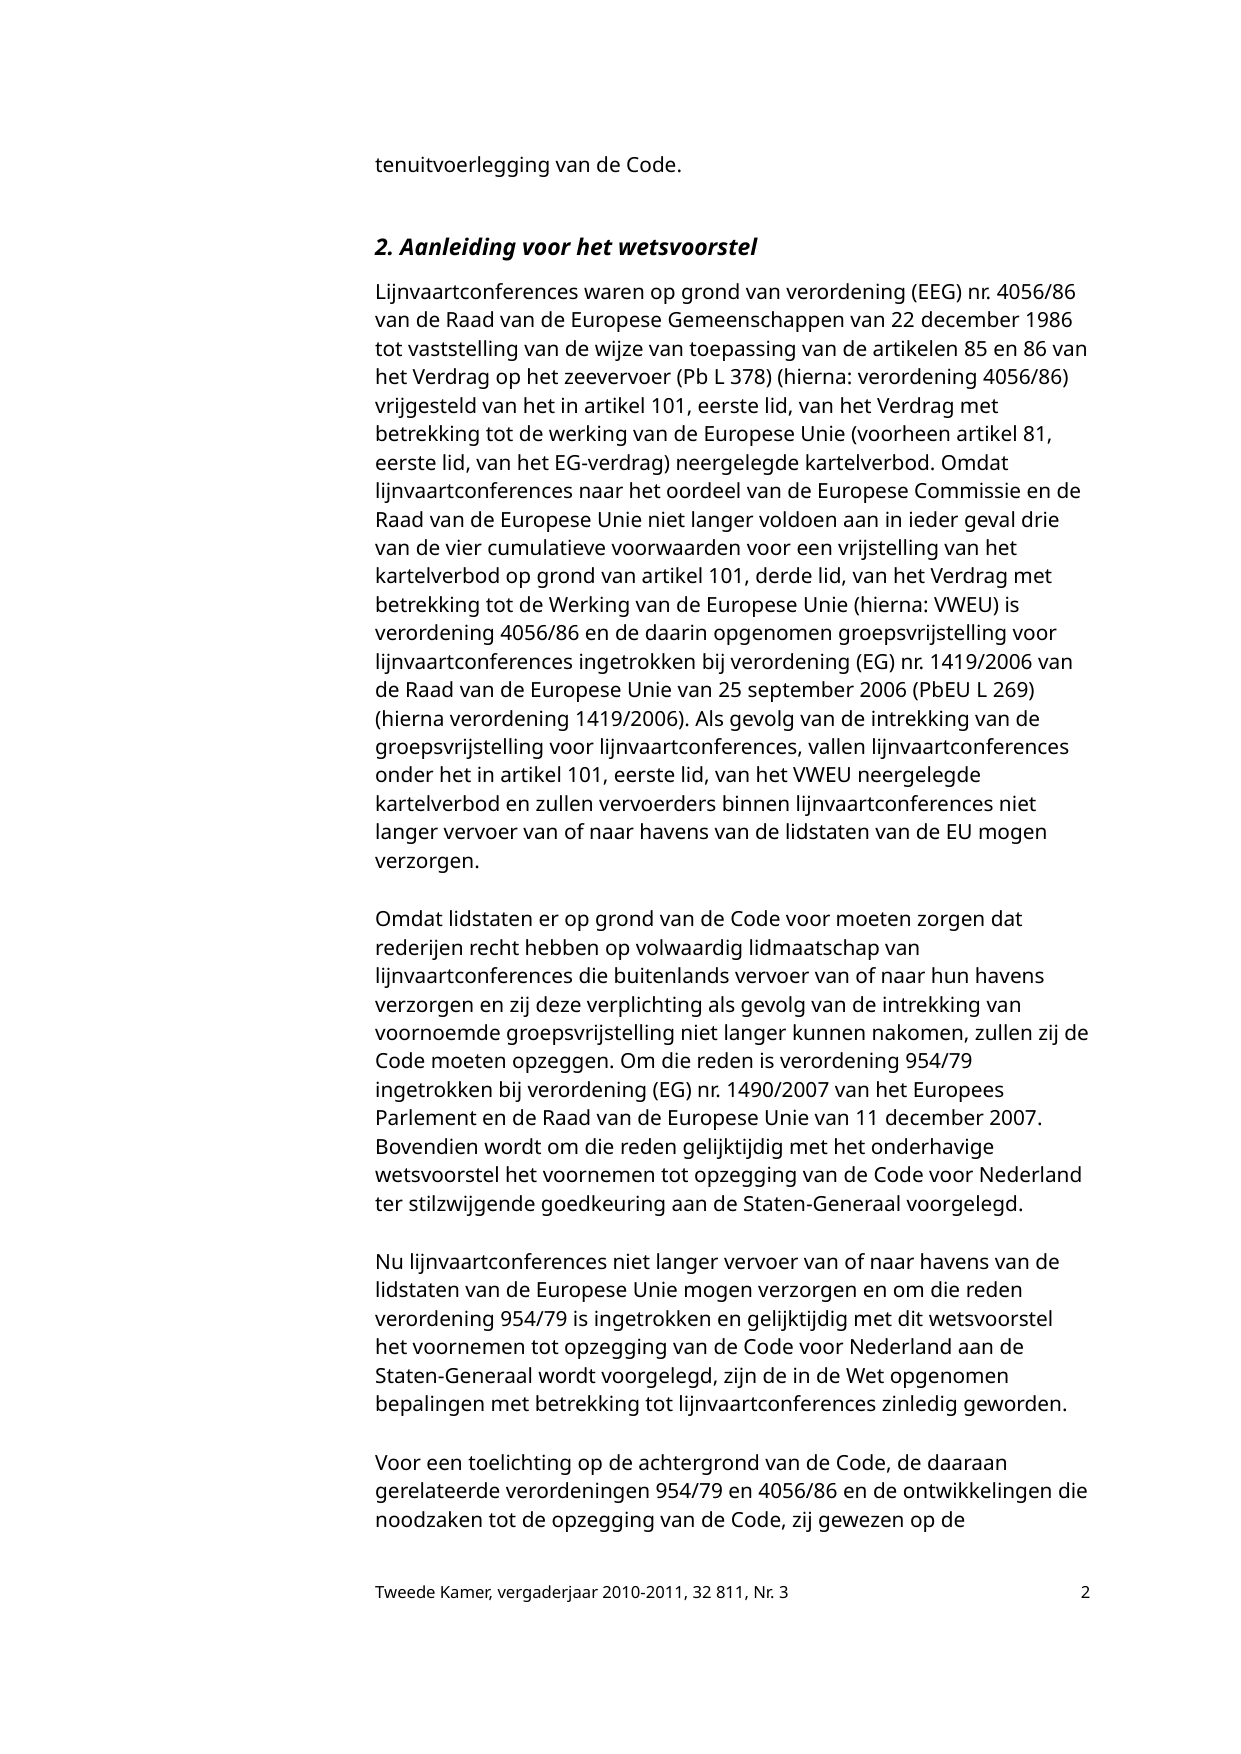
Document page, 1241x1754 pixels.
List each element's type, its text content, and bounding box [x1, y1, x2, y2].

text Omdat lidstaten er op grond van de Code voor moeten zorgen dat rederijen recht hebben op volwaardig lidmaatschap van lijnvaartconferences die buitenlands vervoer van of naar hun havens verzorgen en zij deze verplichting als gevolg van de intrekking van voornoemde groepsvrijstelling niet langer kunnen nakomen, zullen zij de Code moeten opzeggen. Om die reden is verordening 954/79 ingetrokken bij verordening (EG) nr. 1490/2007 van het Europees Parlement en de Raad van de Europese Unie van 11 december 2007. Bovendien wordt om die reden gelijktijdig met het onderhavige wetsvoorstel het voornemen tot opzegging van de Code voor Nederland ter stilzwijgende goedkeuring aan de Staten-Generaal voorgelegd. [375, 904, 1090, 1217]
text Voor een toelichting op de achtergrond van de Code, de daaraan gerelateerde verordeningen 954/79 en 4056/86 en de ontwikkelingen die noodzaken tot de opzegging van de Code, zij gewezen op de [375, 1448, 1090, 1533]
text Lijnvaartconferences waren op grond van verordening (EEG) nr. 4056/86 van de Raad van de Europese Gemeenschappen van 22 december 1986 tot vaststelling van de wijze van toepassing van de artikelen 85 en 86 van het Verdrag op het zeevervoer (Pb L 378) (hierna: verordening 4056/86) vrijgesteld van het in artikel 101, eerste lid, van het Verdrag met betrekking tot de werking van de Europese Unie (voorheen artikel 81, eerste lid, van het EG-verdrag) neergelegde kartelverbod. Omdat lijnvaartconferences naar het oordeel van de Europese Commissie en de Raad van de Europese Unie niet langer voldoen aan in ieder geval drie van de vier cumulatieve voorwaarden voor een vrijstelling van het kartelverbod op grond van artikel 101, derde lid, van het Verdrag met betrekking tot de Werking van de Europese Unie (hierna: VWEU) is verordening 4056/86 en de daarin opgenomen groepsvrijstelling voor lijnvaartconferences ingetrokken bij verordening (EG) nr. 1419/2006 van de Raad van de Europese Unie van 25 september 2006 (PbEU L 269) (hierna verordening 1419/2006). Als gevolg van de intrekking van de groepsvrijstelling voor lijnvaartconferences, vallen lijnvaartconferences onder het in artikel 101, eerste lid, van het VWEU neergelegde kartelverbod en zullen vervoerders binnen lijnvaartconferences niet langer vervoer van of naar havens van de lidstaten van de EU mogen verzorgen. [375, 277, 1090, 874]
subtitle 2. Aanleiding voor het wetsvoorstel [375, 231, 1090, 262]
text Nu lijnvaartconferences niet langer vervoer van of naar havens van de lidstaten van de Europese Unie mogen verzorgen en om die reden verordening 954/79 is ingetrokken en gelijktijdig met dit wetsvoorstel het voornemen tot opzegging van de Code voor Nederland aan de Staten-Generaal wordt voorgelegd, zijn de in de Wet opgenomen bepalingen met betrekking tot lijnvaartconferences zinledig geworden. [375, 1247, 1090, 1418]
text tenuitvoerlegging van de Code. [375, 150, 1090, 178]
